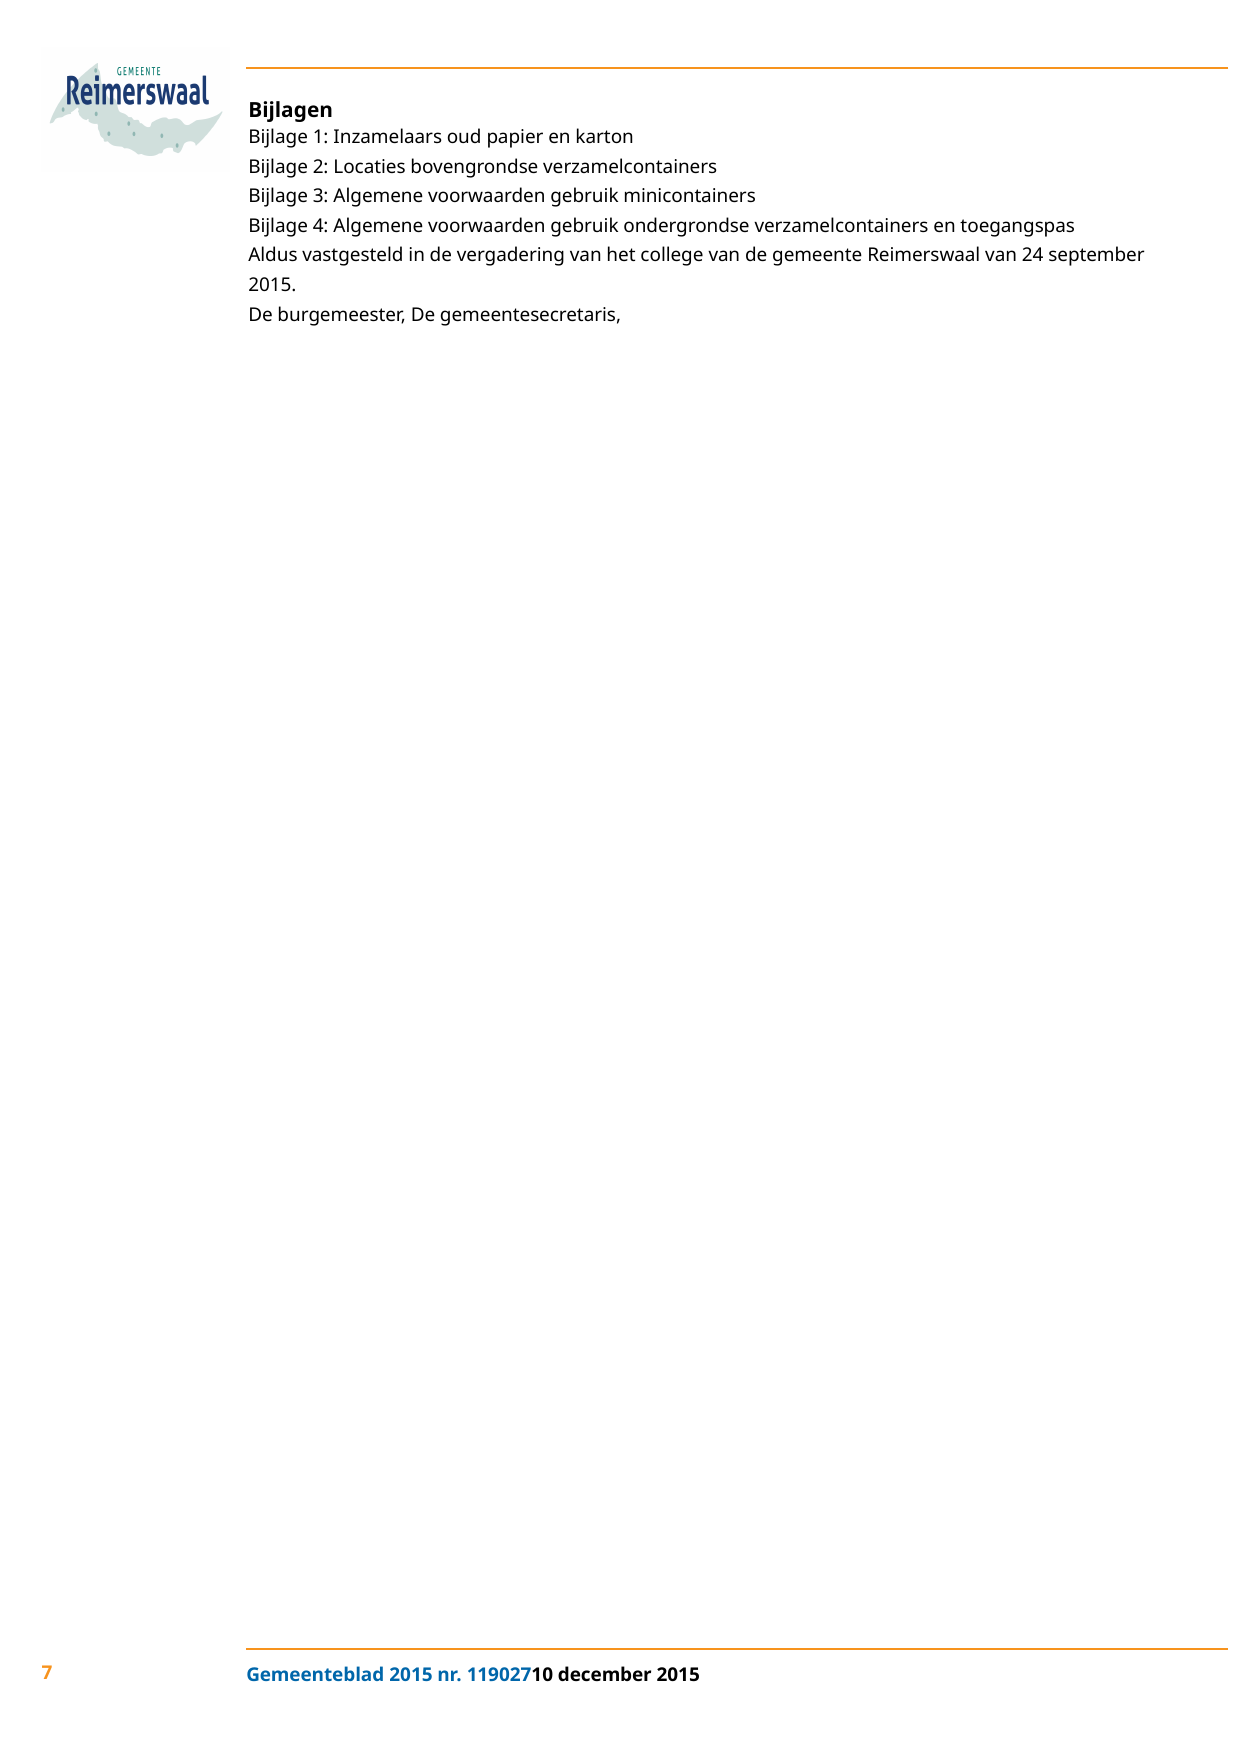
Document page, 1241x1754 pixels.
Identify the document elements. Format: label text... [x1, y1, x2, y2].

text De burgemeester, De gemeentesecretaris, [248, 301, 1152, 327]
text Bijlage 1: Inzamelaars oud papier en karton [248, 123, 1152, 149]
text Aldus vastgesteld in de vergadering van het college van de gemeente Reimerswaal van 24 september 2015. [248, 242, 1152, 297]
text Bijlage 4: Algemene voorwaarden gebruik ondergrondse verzamelcontainers en toegangspas [248, 212, 1152, 238]
text Bijlagen [248, 95, 1152, 123]
picture [41, 47, 231, 172]
text Bijlage 2: Locaties bovengrondse verzamelcontainers [248, 153, 1152, 179]
text Bijlage 3: Algemene voorwaarden gebruik minicontainers [248, 182, 1152, 208]
